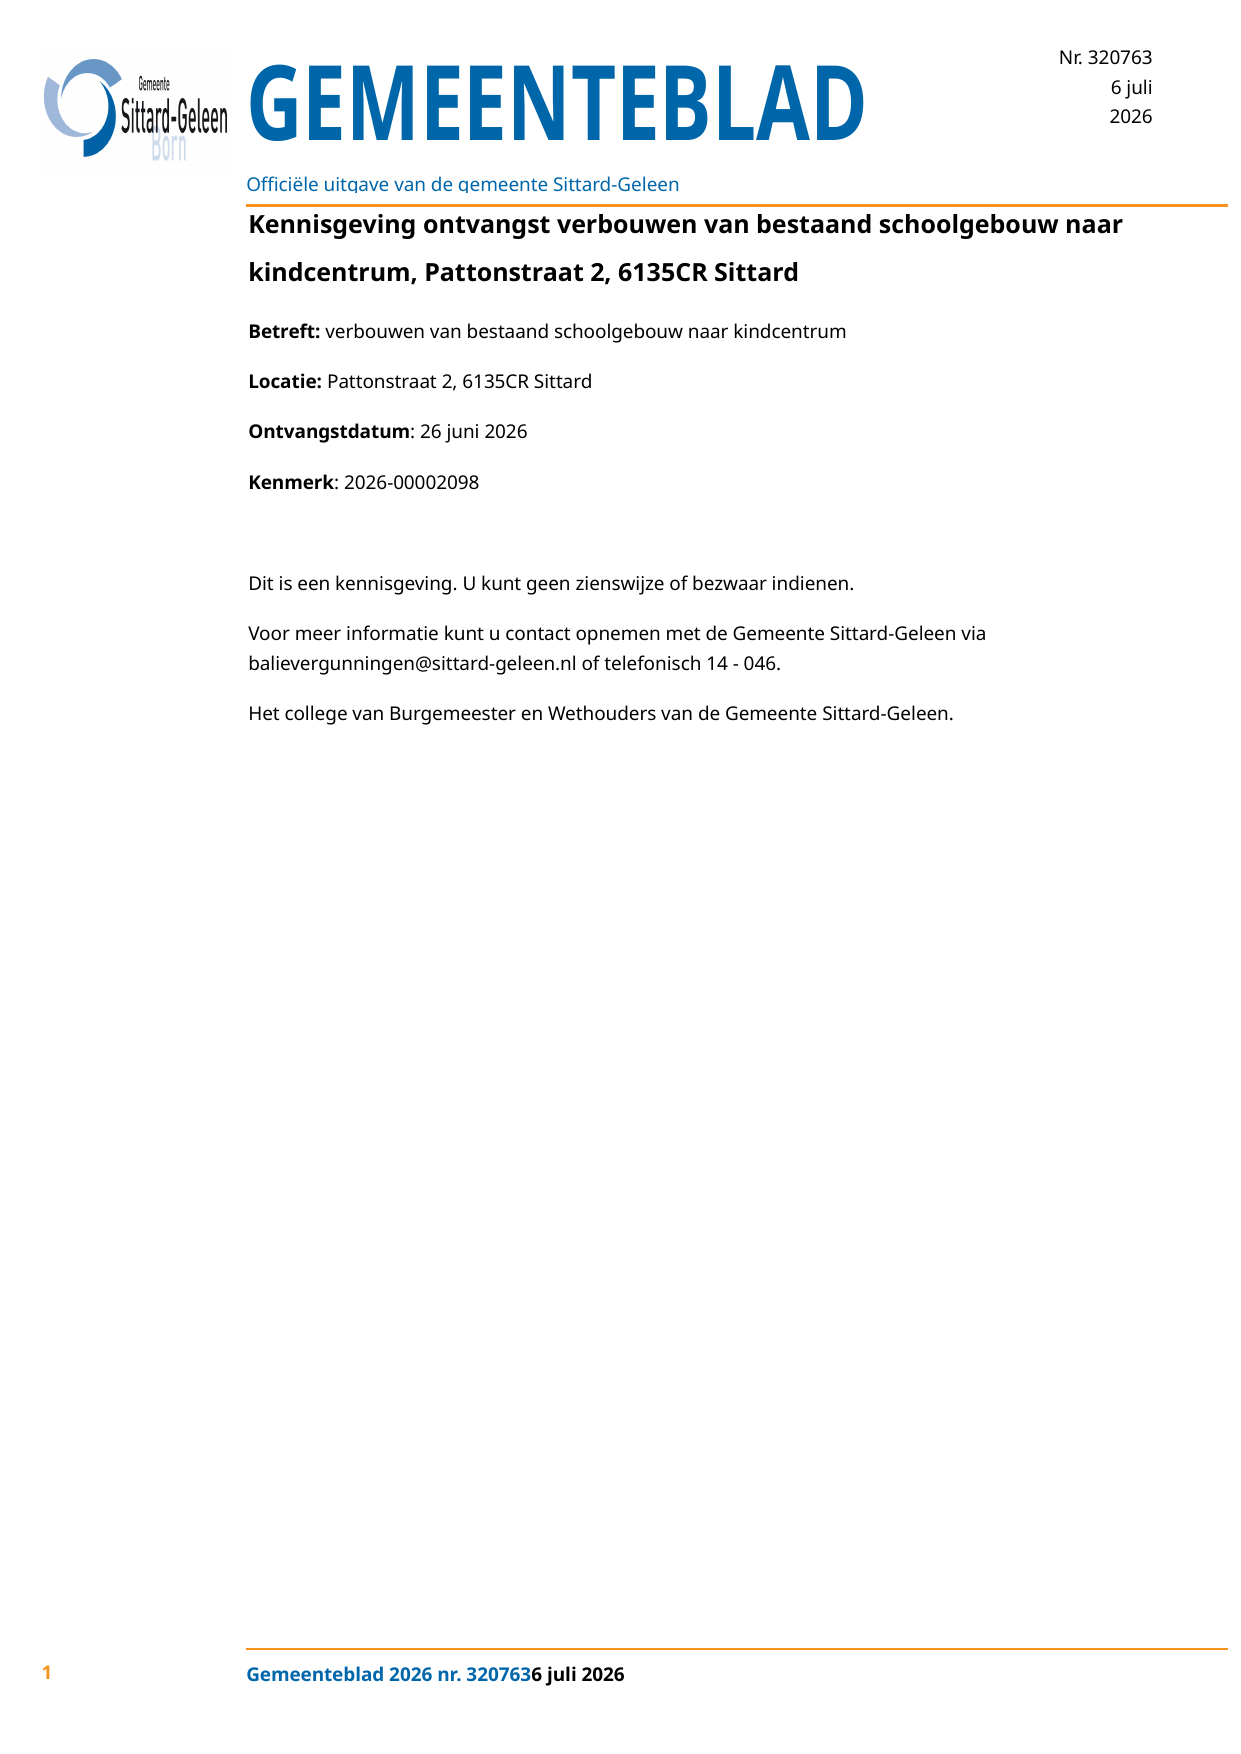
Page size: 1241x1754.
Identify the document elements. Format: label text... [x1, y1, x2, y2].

text Het college van Burgemeester en Wethouders van de Gemeente Sittard-Geleen. [248, 700, 1152, 726]
text Locatie: Pattonstraat 2, 6135CR Sittard [248, 368, 1152, 394]
text Betreft: verbouwen van bestaand schoolgebouw naar kindcentrum [248, 318, 1152, 344]
text Dit is een kennisgeving. U kunt geen zienswijze of bezwaar indienen. [248, 570, 1152, 596]
text Kenmerk: 2026-00002098 [248, 469, 1152, 495]
text Ontvangstdatum: 26 juni 2026 [248, 419, 1152, 444]
text Kennisgeving ontvangst verbouwen van bestaand schoolgebouw naar kindcentrum, Pattonstraat 2, 6135CR Sittard [248, 207, 1152, 288]
picture [41, 47, 231, 172]
text Voor meer informatie kunt u contact opnemen met de Gemeente Sittard-Geleen via balievergunningen@sittard-geleen.nl of telefonisch 14 - 046. [248, 620, 1152, 676]
